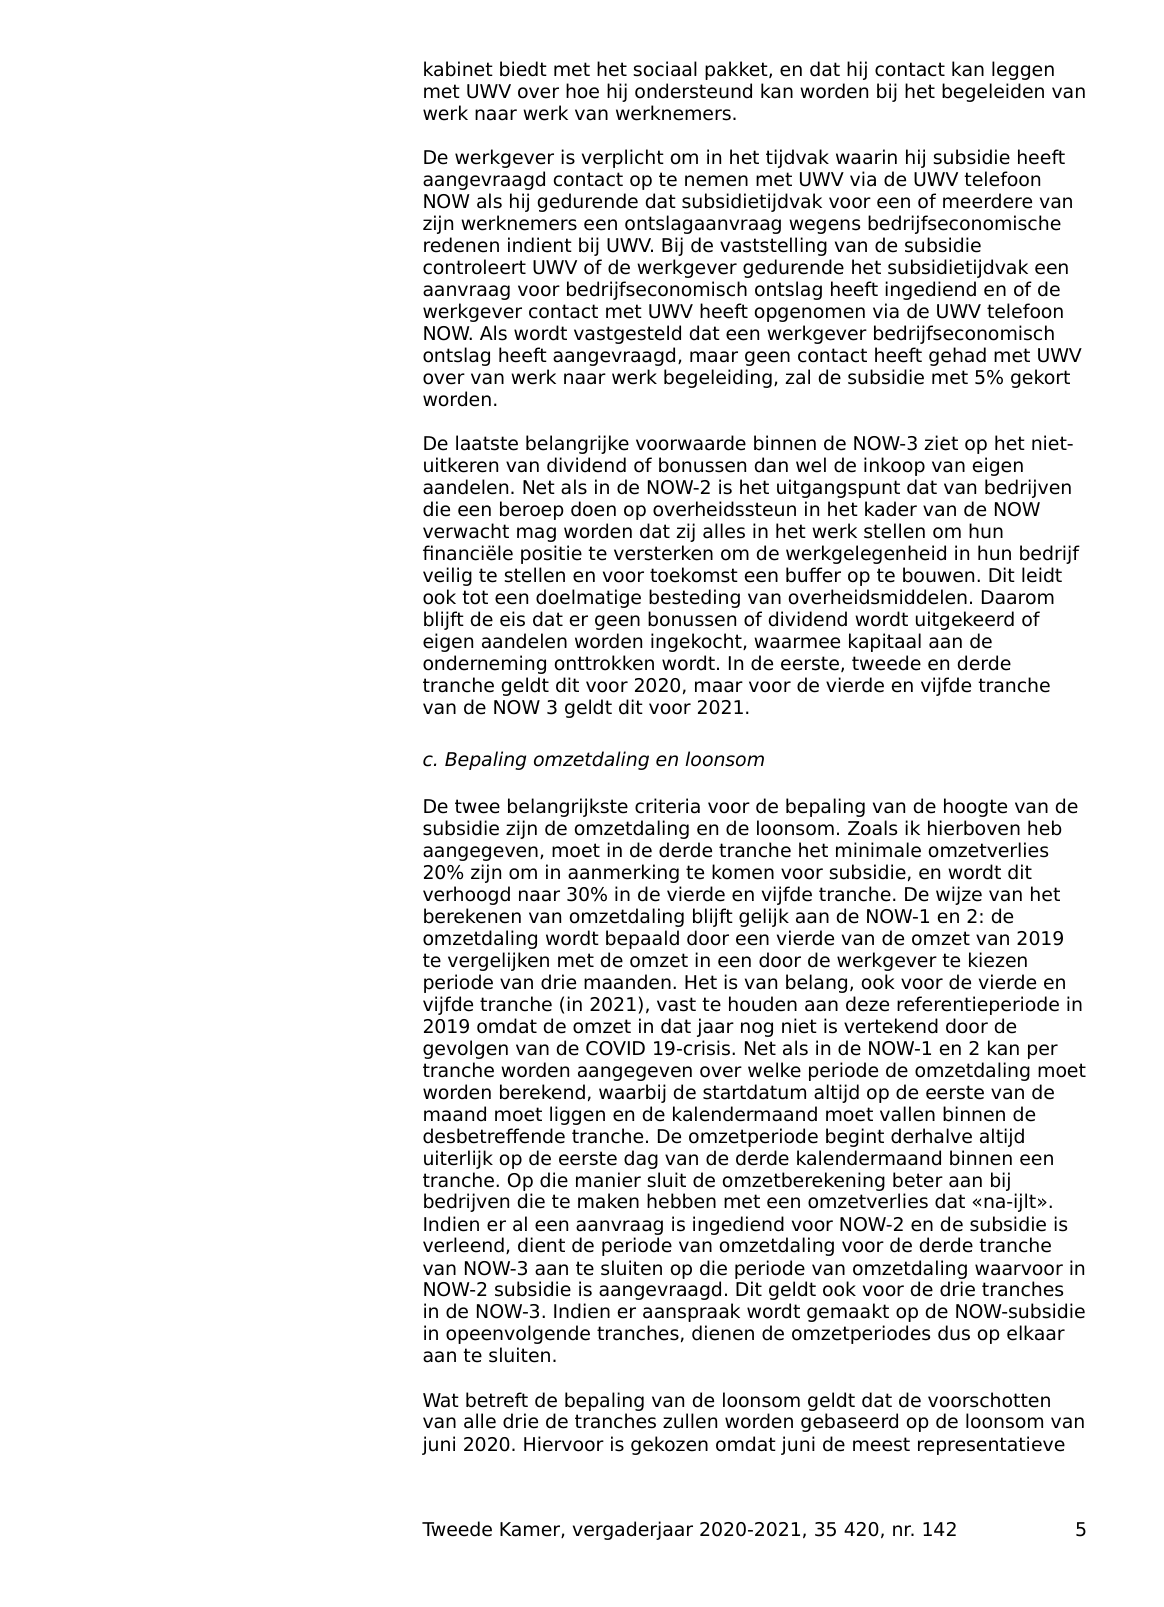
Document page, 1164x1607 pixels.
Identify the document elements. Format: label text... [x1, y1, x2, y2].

text De laatste belangrijke voorwaarde binnen de NOW-3 ziet op het niet-uitkeren van dividend of bonussen dan wel de inkoop van eigen aandelen. Net als in de NOW-2 is het uitgangspunt dat van bedrijven die een beroep doen op overheidssteun in het kader van de NOW verwacht mag worden dat zij alles in het werk stellen om hun financiële positie te versterken om de werkgelegenheid in hun bedrijf veilig te stellen en voor toekomst een buffer op te bouwen. Dit leidt ook tot een doelmatige besteding van overheidsmiddelen. Daarom blijft de eis dat er geen bonussen of dividend wordt uitgekeerd of eigen aandelen worden ingekocht, waarmee kapitaal aan de onderneming onttrokken wordt. In de eerste, tweede en derde tranche geldt dit voor 2020, maar voor de vierde en vijfde tranche van de NOW 3 geldt dit voor 2021. [422, 433, 1087, 719]
text De twee belangrijkste criteria voor de bepaling van de hoogte van de subsidie zijn de omzetdaling en de loonsom. Zoals ik hierboven heb aangegeven, moet in de derde tranche het minimale omzetverlies 20% zijn om in aanmerking te komen voor subsidie, en wordt dit verhoogd naar 30% in de vierde en vijfde tranche. De wijze van het berekenen van omzetdaling blijft gelijk aan de NOW-1 en 2: de omzetdaling wordt bepaald door een vierde van de omzet van 2019 te vergelijken met de omzet in een door de werkgever te kiezen periode van drie maanden. Het is van belang, ook voor de vierde en vijfde tranche (in 2021), vast te houden aan deze referentieperiode in 2019 omdat de omzet in dat jaar nog niet is vertekend door de gevolgen van de COVID 19-crisis. Net als in de NOW-1 en 2 kan per tranche worden aangegeven over welke periode de omzetdaling moet worden berekend, waarbij de startdatum altijd op de eerste van de maand moet liggen en de kalendermaand moet vallen binnen de desbetreffende tranche. De omzetperiode begint derhalve altijd uiterlijk op de eerste dag van de derde kalendermaand binnen een tranche. Op die manier sluit de omzetberekening beter aan bij bedrijven die te maken hebben met een omzetverlies dat «na-ijlt». Indien er al een aanvraag is ingediend voor NOW-2 en de subsidie is verleend, dient de periode van omzetdaling voor de derde tranche van NOW-3 aan te sluiten op die periode van omzetdaling waarvoor in NOW-2 subsidie is aangevraagd. Dit geldt ook voor de drie tranches in de NOW-3. Indien er aanspraak wordt gemaakt op de NOW-subsidie in opeenvolgende tranches, dienen de omzetperiodes dus op elkaar aan te sluiten. [422, 796, 1087, 1367]
text De werkgever is verplicht om in het tijdvak waarin hij subsidie heeft aangevraagd contact op te nemen met UWV via de UWV telefoon NOW als hij gedurende dat subsidietijdvak voor een of meerdere van zijn werknemers een ontslagaanvraag wegens bedrijfseconomische redenen indient bij UWV. Bij de vaststelling van de subsidie controleert UWV of de werkgever gedurende het subsidietijdvak een aanvraag voor bedrijfseconomisch ontslag heeft ingediend en of de werkgever contact met UWV heeft opgenomen via de UWV telefoon NOW. Als wordt vastgesteld dat een werkgever bedrijfseconomisch ontslag heeft aangevraagd, maar geen contact heeft gehad met UWV over van werk naar werk begeleiding, zal de subsidie met 5% gekort worden. [422, 147, 1087, 411]
text Wat betreft de bepaling van de loonsom geldt dat de voorschotten van alle drie de tranches zullen worden gebaseerd op de loonsom van juni 2020. Hiervoor is gekozen omdat juni de meest representatieve [422, 1389, 1087, 1455]
subtitle c. Bepaling omzetdaling en loonsom [422, 749, 1087, 771]
text kabinet biedt met het sociaal pakket, en dat hij contact kan leggen met UWV over hoe hij ondersteund kan worden bij het begeleiden van werk naar werk van werknemers. [422, 59, 1087, 125]
